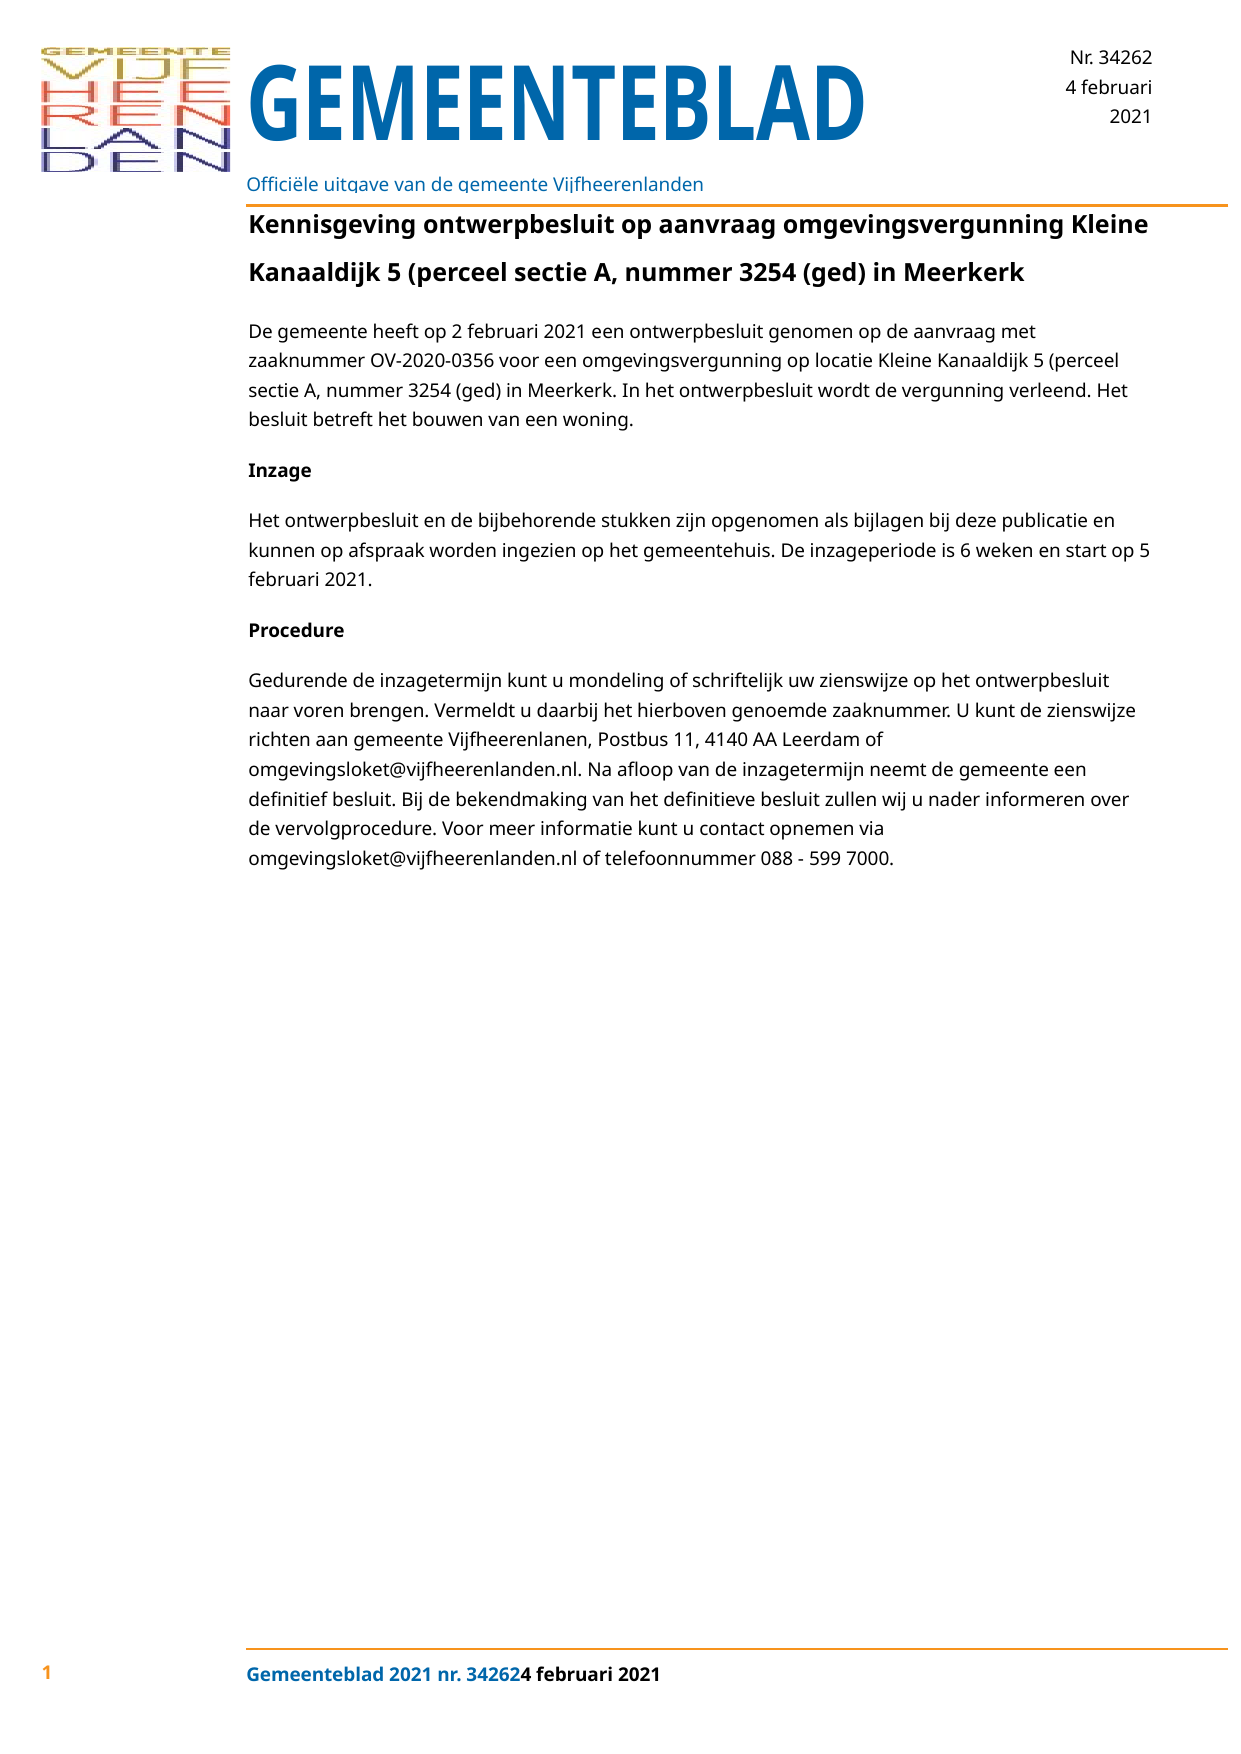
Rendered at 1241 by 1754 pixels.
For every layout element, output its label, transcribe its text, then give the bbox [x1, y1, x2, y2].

text Inzage [248, 457, 1152, 483]
picture [41, 47, 231, 172]
text Procedure [248, 617, 1152, 643]
text De gemeente heeft op 2 februari 2021 een ontwerpbesluit genomen op de aanvraag met zaaknummer OV-2020-0356 voor een omgevingsvergunning op locatie Kleine Kanaaldijk 5 (perceel sectie A, nummer 3254 (ged) in Meerkerk. In het ontwerpbesluit wordt de vergunning verleend. Het besluit betreft het bouwen van een woning. [248, 318, 1152, 432]
text Het ontwerpbesluit en de bijbehorende stukken zijn opgenomen als bijlagen bij deze publicatie en kunnen op afspraak worden ingezien op het gemeentehuis. De inzageperiode is 6 weken en start op 5 februari 2021. [248, 507, 1152, 592]
text Kennisgeving ontwerpbesluit op aanvraag omgevingsvergunning Kleine Kanaaldijk 5 (perceel sectie A, nummer 3254 (ged) in Meerkerk [248, 207, 1152, 288]
text Gedurende de inzagetermijn kunt u mondeling of schriftelijk uw zienswijze op het ontwerpbesluit naar voren brengen. Vermeldt u daarbij het hierboven genoemde zaaknummer. U kunt de zienswijze richten aan gemeente Vijfheerenlanen, Postbus 11, 4140 AA Leerdam of omgevingsloket@vijfheerenlanden.nl. Na afloop van de inzagetermijn neemt de gemeente een definitief besluit. Bij de bekendmaking van het definitieve besluit zullen wij u nader informeren over de vervolgprocedure. Voor meer informatie kunt u contact opnemen via omgevingsloket@vijfheerenlanden.nl of telefoonnummer 088 - 599 7000. [248, 667, 1152, 871]
